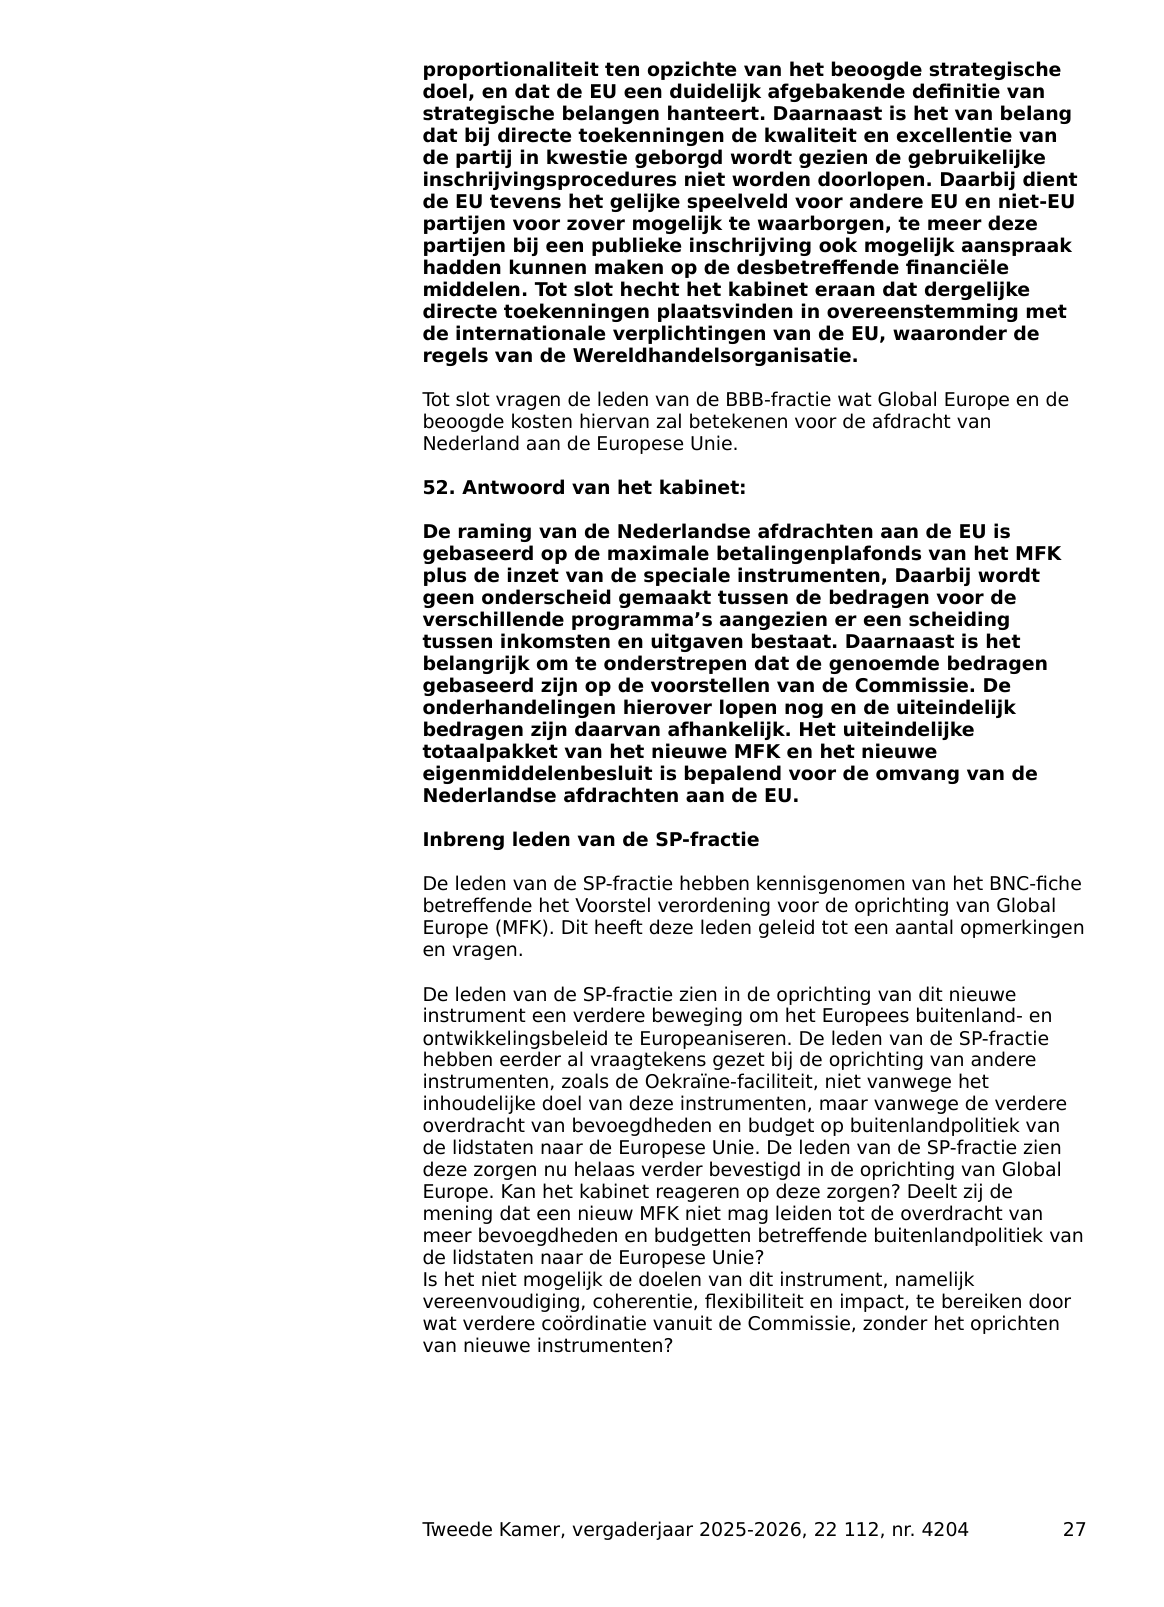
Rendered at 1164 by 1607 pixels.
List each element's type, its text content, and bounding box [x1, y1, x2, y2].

text proportionaliteit ten opzichte van het beoogde strategische doel, en dat de EU een duidelijk afgebakende definitie van strategische belangen hanteert. Daarnaast is het van belang dat bij directe toekenningen de kwaliteit en excellentie van de partij in kwestie geborgd wordt gezien de gebruikelijke inschrijvingsprocedures niet worden doorlopen. Daarbij dient de EU tevens het gelijke speelveld voor andere EU en niet-EU partijen voor zover mogelijk te waarborgen, te meer deze partijen bij een publieke inschrijving ook mogelijk aanspraak hadden kunnen maken op de desbetreffende financiële middelen. Tot slot hecht het kabinet eraan dat dergelijke directe toekenningen plaatsvinden in overeenstemming met de internationale verplichtingen van de EU, waaronder de regels van de Wereldhandelsorganisatie. [422, 59, 1087, 367]
text Is het niet mogelijk de doelen van dit instrument, namelijk vereenvoudiging, coherentie, flexibiliteit en impact, te bereiken door wat verdere coördinatie vanuit de Commissie, zonder het oprichten van nieuwe instrumenten? [422, 1269, 1087, 1357]
text De leden van de SP-fractie hebben kennisgenomen van het BNC-fiche betreffende het Voorstel verordening voor de oprichting van Global Europe (MFK). Dit heeft deze leden geleid tot een aantal opmerkingen en vragen. [422, 873, 1087, 961]
text De leden van de SP-fractie zien in de oprichting van dit nieuwe instrument een verdere beweging om het Europees buitenland- en ontwikkelingsbeleid te Europeaniseren. De leden van de SP-fractie hebben eerder al vraagtekens gezet bij de oprichting van andere instrumenten, zoals de Oekraïne-faciliteit, niet vanwege het inhoudelijke doel van deze instrumenten, maar vanwege de verdere overdracht van bevoegdheden en budget op buitenlandpolitiek van de lidstaten naar de Europese Unie. De leden van de SP-fractie zien deze zorgen nu helaas verder bevestigd in de oprichting van Global Europe. Kan het kabinet reageren op deze zorgen? Deelt zij de mening dat een nieuw MFK niet mag leiden tot de overdracht van meer bevoegdheden en budgetten betreffende buitenlandpolitiek van de lidstaten naar de Europese Unie? [422, 983, 1087, 1269]
subtitle 52. Antwoord van het kabinet: [422, 477, 1087, 499]
text De raming van de Nederlandse afdrachten aan de EU is gebaseerd op de maximale betalingenplafonds van het MFK plus de inzet van de speciale instrumenten, Daarbij wordt geen onderscheid gemaakt tussen de bedragen voor de verschillende programma’s aangezien er een scheiding tussen inkomsten en uitgaven bestaat. Daarnaast is het belangrijk om te onderstrepen dat de genoemde bedragen gebaseerd zijn op de voorstellen van de Commissie. De onderhandelingen hierover lopen nog en de uiteindelijk bedragen zijn daarvan afhankelijk. Het uiteindelijke totaalpakket van het nieuwe MFK en het nieuwe eigenmiddelenbesluit is bepalend voor de omvang van de Nederlandse afdrachten aan de EU. [422, 521, 1087, 807]
text Tot slot vragen de leden van de BBB-fractie wat Global Europe en de beoogde kosten hiervan zal betekenen voor de afdracht van Nederland aan de Europese Unie. [422, 389, 1087, 455]
subtitle Inbreng leden van de SP-fractie [422, 829, 1087, 851]
